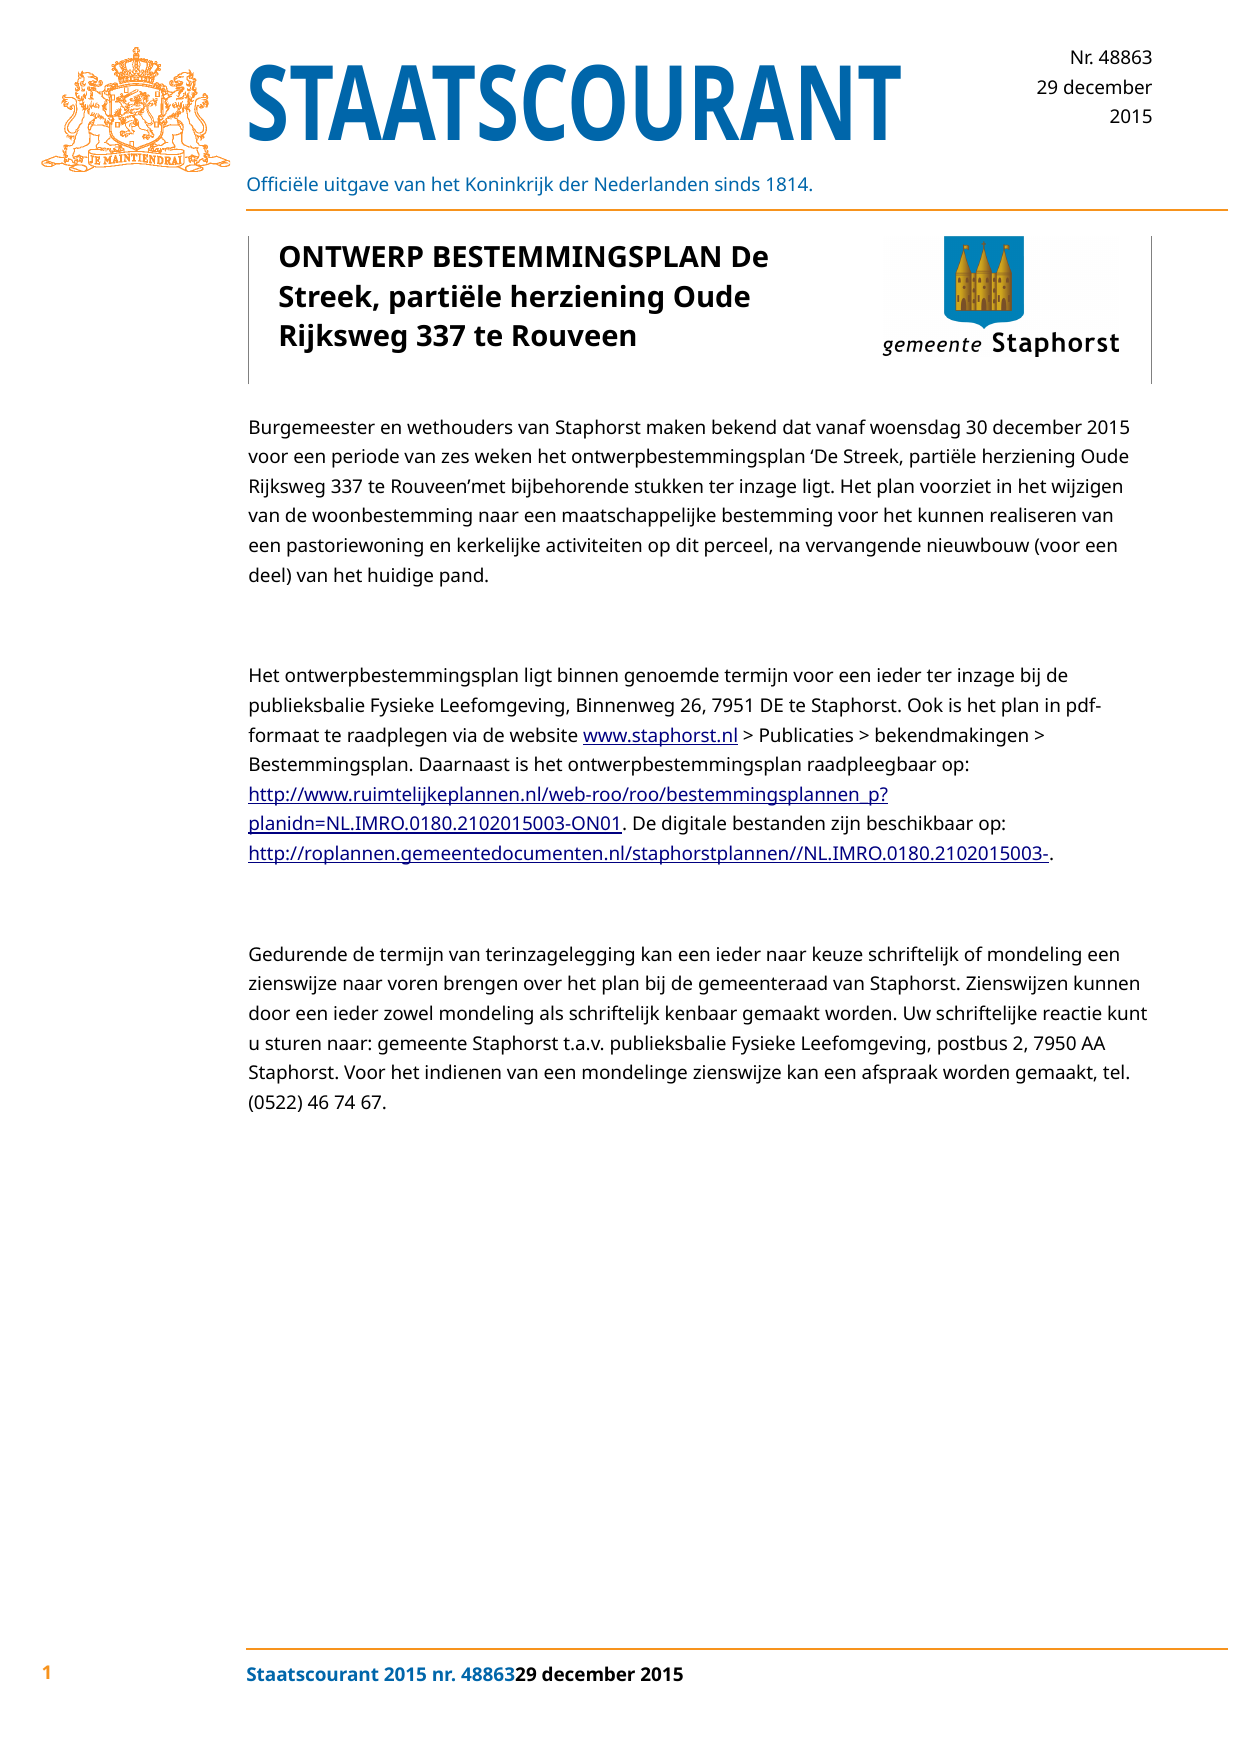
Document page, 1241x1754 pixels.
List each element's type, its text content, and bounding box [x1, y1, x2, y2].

picture [882, 236, 1119, 357]
text Burgemeester en wethouders van Staphorst maken bekend dat vanaf woensdag 30 december 2015 voor een periode van zes weken het ontwerpbestemmingsplan ‘De Streek, partiële herziening Oude Rijksweg 337 te Rouveen’met bijbehorende stukken ter inzage ligt. Het plan voorziet in het wijzigen van de woonbestemming naar een maatschappelijke bestemming voor het kunnen realiseren van een pastoriewoning en kerkelijke activiteiten op dit perceel, na vervangende nieuwbouw (voor een deel) van het huidige pand. [248, 414, 1152, 588]
text Het ontwerpbestemmingsplan ligt binnen genoemde termijn voor een ieder ter inzage bij de publieksbalie Fysieke Leefomgeving, Binnenweg 26, 7951 DE te Staphorst. Ook is het plan in pdf-formaat te raadplegen via de website www.staphorst.nl > Publicaties > bekendmakingen > Bestemmingsplan. Daarnaast is het ontwerpbestemmingsplan raadpleegbaar op: http://www.ruimtelijkeplannen.nl/web-roo/roo/bestemmingsplannen_p?planidn=NL.IMRO.0180.2102015003-ON01. De digitale bestanden zijn beschikbaar op: http://roplannen.gemeentedocumenten.nl/staphorstplannen//NL.IMRO.0180.2102015003-. [248, 663, 1152, 866]
picture [956, 251, 1011, 310]
table_header ONTWERP BESTEMMINGSPLAN De Streek, partiële herziening Oude Rijksweg 337 te Rouveen [249, 236, 850, 384]
picture [41, 47, 231, 172]
text Gedurende de termijn van terinzagelegging kan een ieder naar keuze schriftelijk of mondeling een zienswijze naar voren brengen over het plan bij de gemeenteraad van Staphorst. Zienswijzen kunnen door een ieder zowel mondeling als schriftelijk kenbaar gemaakt worden. Uw schriftelijke reactie kunt u sturen naar: gemeente Staphorst t.a.v. publieksbalie Fysieke Leefomgeving, postbus 2, 7950 AA Staphorst. Voor het indienen van een mondelinge zienswijze kan een afspraak worden gemaakt, tel. (0522) 46 74 67. [248, 941, 1152, 1115]
table_header [850, 236, 1151, 384]
